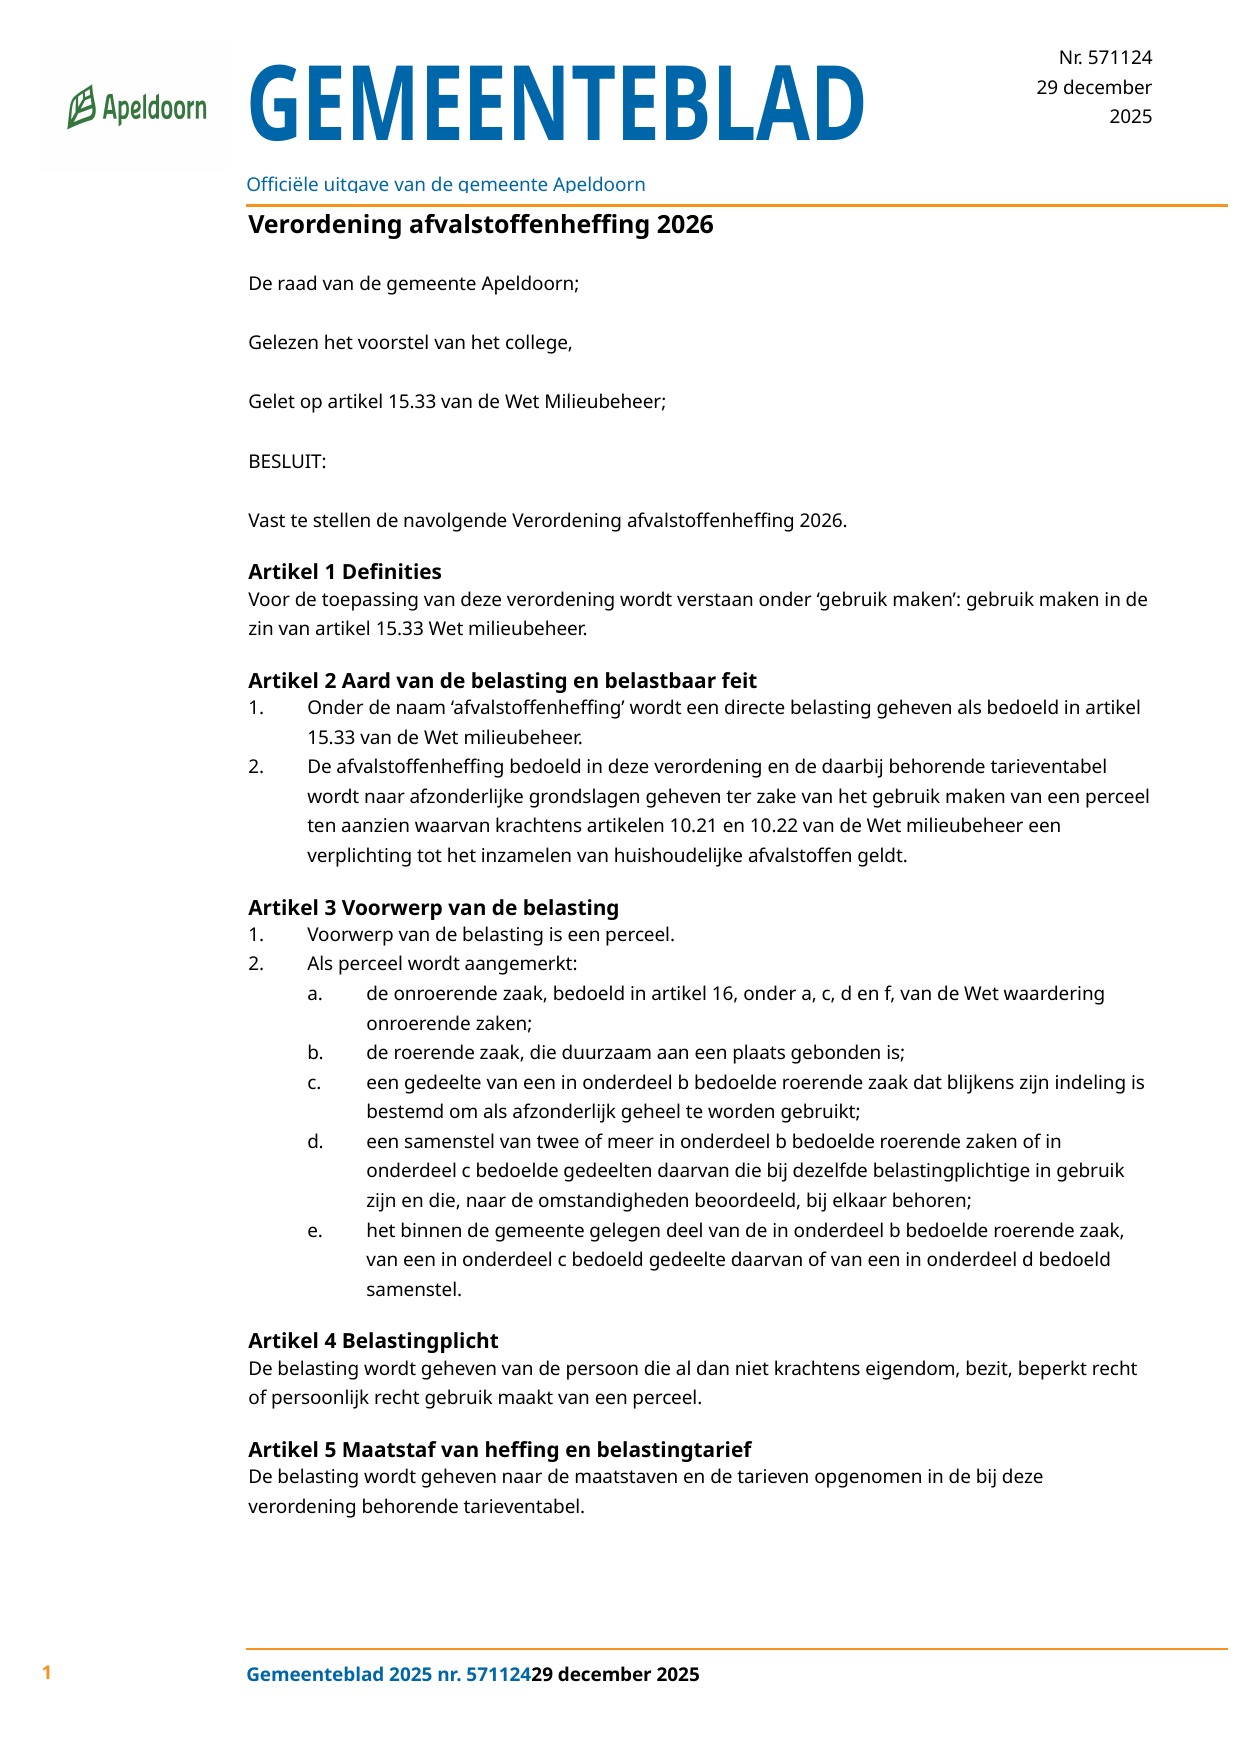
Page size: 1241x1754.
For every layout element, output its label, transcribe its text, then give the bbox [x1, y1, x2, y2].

text Voor de toepassing van deze verordening wordt verstaan onder ‘gebruik maken’: gebruik maken in de zin van artikel 15.33 Wet milieubeheer. [248, 586, 1152, 641]
text Artikel 4 Belastingplicht [248, 1326, 1152, 1355]
text De raad van de gemeente Apeldoorn; [248, 270, 1152, 296]
list een gedeelte van een in onderdeel b bedoelde roerende zaak dat blijkens zijn indeling is bestemd om als afzonderlijk geheel te worden gebruikt; [307, 1069, 1152, 1124]
text Artikel 3 Voorwerp van de belasting [248, 893, 1152, 921]
list Onder de naam ‘afvalstoffenheffing’ wordt een directe belasting geheven als bedoeld in artikel 15.33 van de Wet milieubeheer. [248, 694, 1152, 749]
list Als perceel wordt aangemerkt: [248, 951, 1152, 976]
list de onroerende zaak, bedoeld in artikel 16, onder a, c, d en f, van de Wet waardering onroerende zaken; [307, 980, 1152, 1036]
picture [41, 47, 231, 172]
text Gelezen het voorstel van het college, [248, 329, 1152, 355]
text Verordening afvalstoffenheffing 2026 [248, 207, 1152, 241]
text BESLUIT: [248, 448, 1152, 473]
text De belasting wordt geheven naar de maatstaven en de tarieven opgenomen in de bij deze verordening behorende tarieventabel. [248, 1463, 1152, 1519]
list de roerende zaak, die duurzaam aan een plaats gebonden is; [307, 1039, 1152, 1065]
text Artikel 5 Maatstaf van heffing en belastingtarief [248, 1435, 1152, 1463]
text Gelet op artikel 15.33 van de Wet Milieubeheer; [248, 389, 1152, 414]
list het binnen de gemeente gelegen deel van de in onderdeel b bedoelde roerende zaak, van een in onderdeel c bedoeld gedeelte daarvan of van een in onderdeel d bedoeld samenstel. [307, 1217, 1152, 1302]
text De belasting wordt geheven van de persoon die al dan niet krachtens eigendom, bezit, beperkt recht of persoonlijk recht gebruik maakt van een perceel. [248, 1355, 1152, 1410]
list Voorwerp van de belasting is een perceel. [248, 921, 1152, 947]
text Vast te stellen de navolgende Verordening afvalstoffenheffing 2026. [248, 507, 1152, 533]
text Artikel 2 Aard van de belasting en belastbaar feit [248, 666, 1152, 694]
text Artikel 1 Definities [248, 557, 1152, 586]
list De afvalstoffenheffing bedoeld in deze verordening en de daarbij behorende tarieventabel wordt naar afzonderlijke grondslagen geheven ter zake van het gebruik maken van een perceel ten aanzien waarvan krachtens artikelen 10.21 en 10.22 van de Wet milieubeheer een verplichting tot het inzamelen van huishoudelijke afvalstoffen geldt. [248, 753, 1152, 868]
list een samenstel van twee of meer in onderdeel b bedoelde roerende zaken of in onderdeel c bedoelde gedeelten daarvan die bij dezelfde belastingplichtige in gebruik zijn en die, naar de omstandigheden beoordeeld, bij elkaar behoren; [307, 1128, 1152, 1213]
